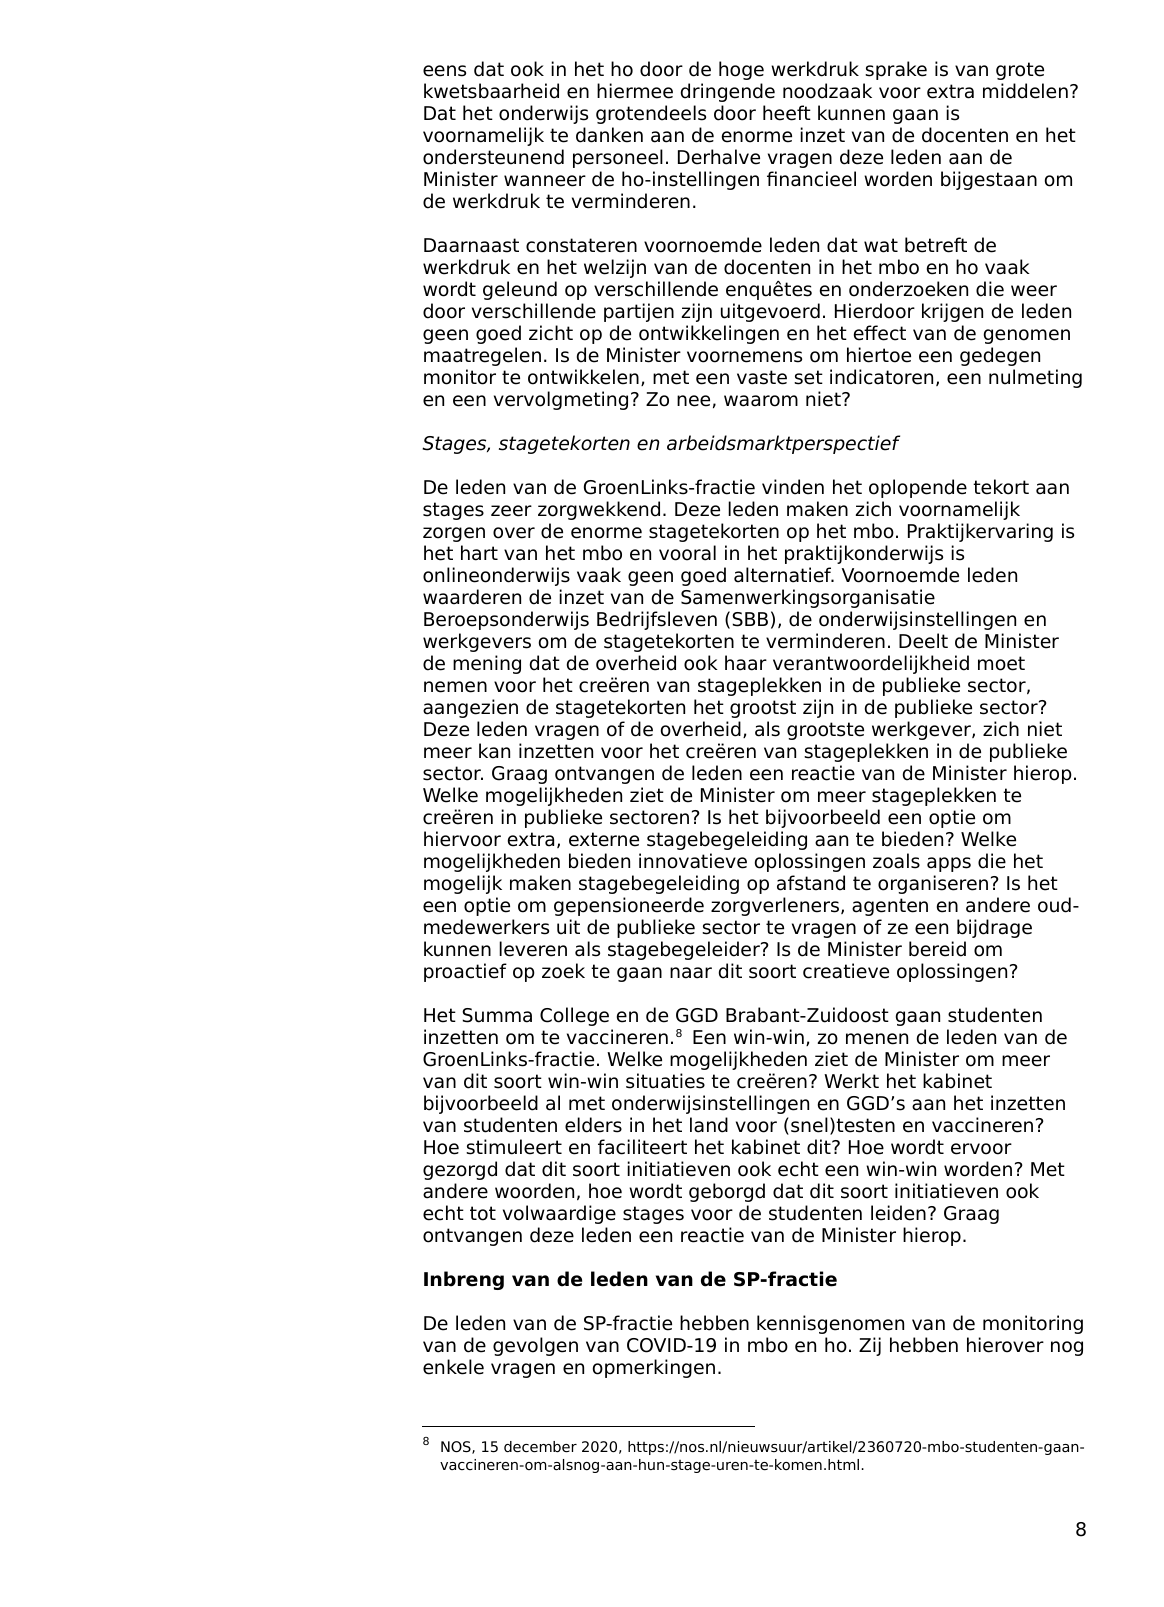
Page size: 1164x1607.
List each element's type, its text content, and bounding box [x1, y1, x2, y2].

text Het Summa College en de GGD Brabant-Zuidoost gaan studenten inzetten om te vaccineren. Een win-win, zo menen de leden van de GroenLinks-fractie. Welke mogelijkheden ziet de Minister om meer van dit soort win-win situaties te creëren? Werkt het kabinet bijvoorbeeld al met onderwijsinstellingen en GGD’s aan het inzetten van studenten elders in het land voor (snel)testen en vaccineren? Hoe stimuleert en faciliteert het kabinet dit? Hoe wordt ervoor gezorgd dat dit soort initiatieven ook echt een win-win worden? Met andere woorden, hoe wordt geborgd dat dit soort initiatieven ook echt tot volwaardige stages voor de studenten leiden? Graag ontvangen deze leden een reactie van de Minister hierop. [422, 1005, 1087, 1247]
text Daarnaast constateren voornoemde leden dat wat betreft de werkdruk en het welzijn van de docenten in het mbo en ho vaak wordt geleund op verschillende enquêtes en onderzoeken die weer door verschillende partijen zijn uitgevoerd. Hierdoor krijgen de leden geen goed zicht op de ontwikkelingen en het effect van de genomen maatregelen. Is de Minister voornemens om hiertoe een gedegen monitor te ontwikkelen, met een vaste set indicatoren, een nulmeting en een vervolgmeting? Zo nee, waarom niet? [422, 235, 1087, 411]
text De leden van de SP-fractie hebben kennisgenomen van de monitoring van de gevolgen van COVID-19 in mbo en ho. Zij hebben hierover nog enkele vragen en opmerkingen. [422, 1313, 1087, 1379]
subtitle Stages, stagetekorten en arbeidsmarktperspectief [422, 433, 1087, 455]
text NOS, 15 december 2020, https://nos.nl/nieuwsuur/artikel/2360720-mbo-studenten-gaan-vaccineren-om-alsnog-aan-hun-stage-uren-te-komen.html. [422, 1435, 1087, 1474]
subtitle Inbreng van de leden van de SP-fractie [422, 1269, 1087, 1291]
text De leden van de GroenLinks-fractie vinden het oplopende tekort aan stages zeer zorgwekkend. Deze leden maken zich voornamelijk zorgen over de enorme stagetekorten op het mbo. Praktijkervaring is het hart van het mbo en vooral in het praktijkonderwijs is onlineonderwijs vaak geen goed alternatief. Voornoemde leden waarderen de inzet van de Samenwerkingsorganisatie Beroepsonderwijs Bedrijfsleven (SBB), de onderwijsinstellingen en werkgevers om de stagetekorten te verminderen. Deelt de Minister de mening dat de overheid ook haar verantwoordelijkheid moet nemen voor het creëren van stageplekken in de publieke sector, aangezien de stagetekorten het grootst zijn in de publieke sector? Deze leden vragen of de overheid, als grootste werkgever, zich niet meer kan inzetten voor het creëren van stageplekken in de publieke sector. Graag ontvangen de leden een reactie van de Minister hierop. Welke mogelijkheden ziet de Minister om meer stageplekken te creëren in publieke sectoren? Is het bijvoorbeeld een optie om hiervoor extra, externe stagebegeleiding aan te bieden? Welke mogelijkheden bieden innovatieve oplossingen zoals apps die het mogelijk maken stagebegeleiding op afstand te organiseren? Is het een optie om gepensioneerde zorgverleners, agenten en andere oud-medewerkers uit de publieke sector te vragen of ze een bijdrage kunnen leveren als stagebegeleider? Is de Minister bereid om proactief op zoek te gaan naar dit soort creatieve oplossingen? [422, 477, 1087, 983]
text eens dat ook in het ho door de hoge werkdruk sprake is van grote kwetsbaarheid en hiermee dringende noodzaak voor extra middelen? Dat het onderwijs grotendeels door heeft kunnen gaan is voornamelijk te danken aan de enorme inzet van de docenten en het ondersteunend personeel. Derhalve vragen deze leden aan de Minister wanneer de ho-instellingen financieel worden bijgestaan om de werkdruk te verminderen. [422, 59, 1087, 213]
